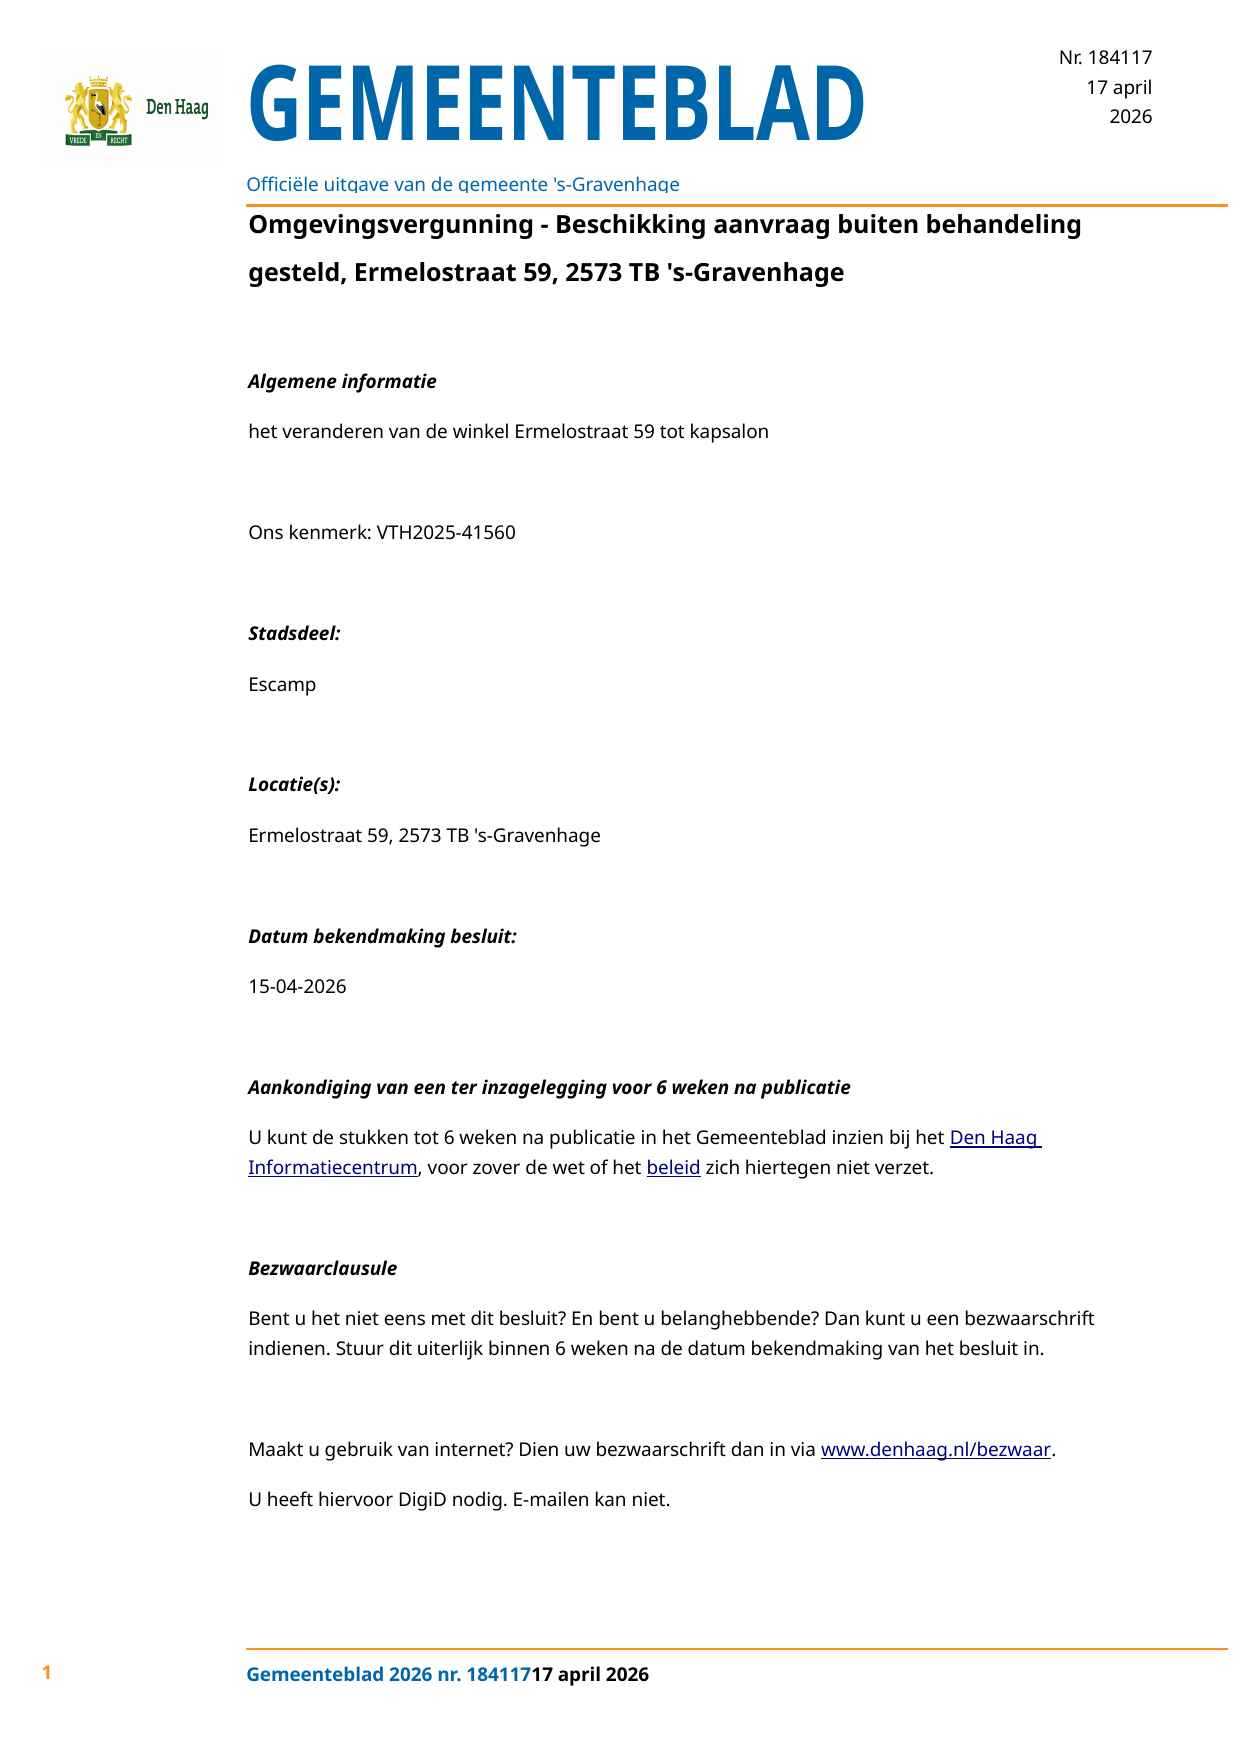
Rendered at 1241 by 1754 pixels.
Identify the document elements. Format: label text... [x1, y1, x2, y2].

text Datum bekendmaking besluit: [248, 923, 1152, 949]
text Bezwaarclausule [248, 1255, 1152, 1281]
text Ermelostraat 59, 2573 TB 's-Gravenhage [248, 822, 1152, 848]
text Bent u het niet eens met dit besluit? En bent u belanghebbende? Dan kunt u een bezwaarschrift indienen. Stuur dit uiterlijk binnen 6 weken na de datum bekendmaking van het besluit in. [248, 1305, 1152, 1361]
text Escamp [248, 671, 1152, 697]
text Locatie(s): [248, 772, 1152, 797]
text Algemene informatie [248, 368, 1152, 394]
text het veranderen van de winkel Ermelostraat 59 tot kapsalon [248, 419, 1152, 444]
text Aankondiging van een ter inzagelegging voor 6 weken na publicatie [248, 1074, 1152, 1100]
text U kunt de stukken tot 6 weken na publicatie in het Gemeenteblad inzien bij het Den Haag Informatiecentrum, voor zover de wet of het beleid zich hiertegen niet verzet. [248, 1124, 1152, 1180]
text Omgevingsvergunning - Beschikking aanvraag buiten behandeling gesteld, Ermelostraat 59, 2573 TB 's-Gravenhage [248, 207, 1152, 288]
text 15-04-2026 [248, 973, 1152, 999]
text U heeft hiervoor DigiD nodig. E-mailen kan niet. [248, 1486, 1152, 1512]
text Ons kenmerk: VTH2025-41560 [248, 519, 1152, 545]
text Maakt u gebruik van internet? Dien uw bezwaarschrift dan in via www.denhaag.nl/bezwaar. [248, 1436, 1152, 1462]
text Stadsdeel: [248, 620, 1152, 646]
picture [41, 47, 231, 172]
